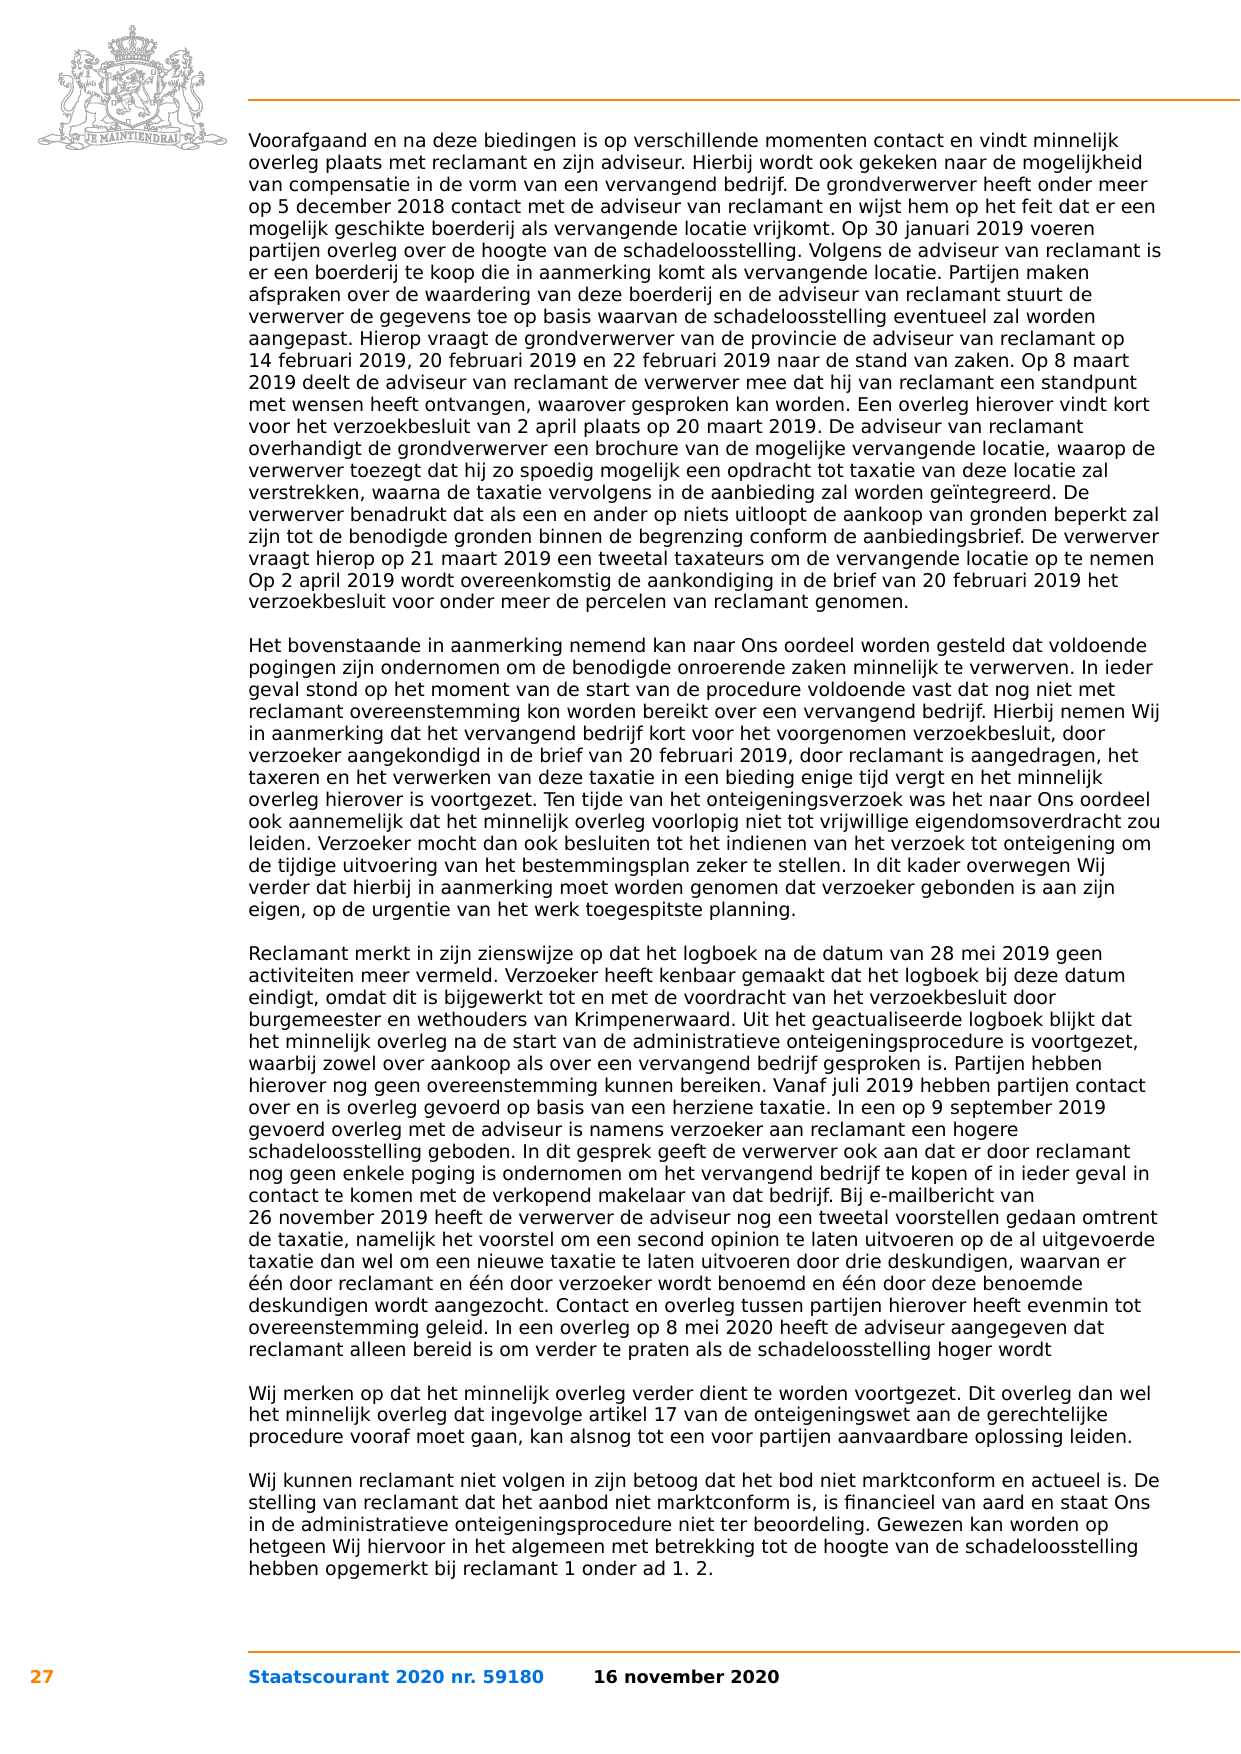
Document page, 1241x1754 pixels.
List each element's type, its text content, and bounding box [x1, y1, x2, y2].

text Voorafgaand en na deze biedingen is op verschillende momenten contact en vindt minnelijk overleg plaats met reclamant en zijn adviseur. Hierbij wordt ook gekeken naar de mogelijkheid van compensatie in de vorm van een vervangend bedrijf. De grondverwerver heeft onder meer op 5 december 2018 contact met de adviseur van reclamant en wijst hem op het feit dat er een mogelijk geschikte boerderij als vervangende locatie vrijkomt. Op 30 januari 2019 voeren partijen overleg over de hoogte van de schadeloosstelling. Volgens de adviseur van reclamant is er een boerderij te koop die in aanmerking komt als vervangende locatie. Partijen maken afspraken over de waardering van deze boerderij en de adviseur van reclamant stuurt de verwerver de gegevens toe op basis waarvan de schadeloosstelling eventueel zal worden aangepast. Hierop vraagt de grondverwerver van de provincie de adviseur van reclamant op 14 februari 2019, 20 februari 2019 en 22 februari 2019 naar de stand van zaken. Op 8 maart 2019 deelt de adviseur van reclamant de verwerver mee dat hij van reclamant een standpunt met wensen heeft ontvangen, waarover gesproken kan worden. Een overleg hierover vindt kort voor het verzoekbesluit van 2 april plaats op 20 maart 2019. De adviseur van reclamant overhandigt de grondverwerver een brochure van de mogelijke vervangende locatie, waarop de verwerver toezegt dat hij zo spoedig mogelijk een opdracht tot taxatie van deze locatie zal verstrekken, waarna de taxatie vervolgens in de aanbieding zal worden geïntegreerd. De verwerver benadrukt dat als een en ander op niets uitloopt de aankoop van gronden beperkt zal zijn tot de benodigde gronden binnen de begrenzing conform de aanbiedingsbrief. De verwerver vraagt hierop op 21 maart 2019 een tweetal taxateurs om de vervangende locatie op te nemen Op 2 april 2019 wordt overeenkomstig de aankondiging in de brief van 20 februari 2019 het verzoekbesluit voor onder meer de percelen van reclamant genomen. [248, 130, 1163, 613]
text Wij kunnen reclamant niet volgen in zijn betoog dat het bod niet marktconform en actueel is. De stelling van reclamant dat het aanbod niet marktconform is, is financieel van aard en staat Ons in de administratieve onteigeningsprocedure niet ter beoordeling. Gewezen kan worden op hetgeen Wij hiervoor in het algemeen met betrekking tot de hoogte van de schadeloosstelling hebben opgemerkt bij reclamant 1 onder ad 1. 2. [248, 1470, 1163, 1580]
text Wij merken op dat het minnelijk overleg verder dient te worden voortgezet. Dit overleg dan wel het minnelijk overleg dat ingevolge artikel 17 van de onteigeningswet aan de gerechtelijke procedure vooraf moet gaan, kan alsnog tot een voor partijen aanvaardbare oplossing leiden. [248, 1382, 1163, 1448]
picture [38, 25, 227, 150]
text Reclamant merkt in zijn zienswijze op dat het logboek na de datum van 28 mei 2019 geen activiteiten meer vermeld. Verzoeker heeft kenbaar gemaakt dat het logboek bij deze datum eindigt, omdat dit is bijgewerkt tot en met de voordracht van het verzoekbesluit door burgemeester en wethouders van Krimpenerwaard. Uit het geactualiseerde logboek blijkt dat het minnelijk overleg na de start van de administratieve onteigeningsprocedure is voortgezet, waarbij zowel over aankoop als over een vervangend bedrijf gesproken is. Partijen hebben hierover nog geen overeenstemming kunnen bereiken. Vanaf juli 2019 hebben partijen contact over en is overleg gevoerd op basis van een herziene taxatie. In een op 9 september 2019 gevoerd overleg met de adviseur is namens verzoeker aan reclamant een hogere schadeloosstelling geboden. In dit gesprek geeft de verwerver ook aan dat er door reclamant nog geen enkele poging is ondernomen om het vervangend bedrijf te kopen of in ieder geval in contact te komen met de verkopend makelaar van dat bedrijf. Bij e-mailbericht van 26 november 2019 heeft de verwerver de adviseur nog een tweetal voorstellen gedaan omtrent de taxatie, namelijk het voorstel om een second opinion te laten uitvoeren op de al uitgevoerde taxatie dan wel om een nieuwe taxatie te laten uitvoeren door drie deskundigen, waarvan er één door reclamant en één door verzoeker wordt benoemd en één door deze benoemde deskundigen wordt aangezocht. Contact en overleg tussen partijen hierover heeft evenmin tot overeenstemming geleid. In een overleg op 8 mei 2020 heeft de adviseur aangegeven dat reclamant alleen bereid is om verder te praten als de schadeloosstelling hoger wordt [248, 943, 1163, 1361]
text Het bovenstaande in aanmerking nemend kan naar Ons oordeel worden gesteld dat voldoende pogingen zijn ondernomen om de benodigde onroerende zaken minnelijk te verwerven. In ieder geval stond op het moment van de start van de procedure voldoende vast dat nog niet met reclamant overeenstemming kon worden bereikt over een vervangend bedrijf. Hierbij nemen Wij in aanmerking dat het vervangend bedrijf kort voor het voorgenomen verzoekbesluit, door verzoeker aangekondigd in de brief van 20 februari 2019, door reclamant is aangedragen, het taxeren en het verwerken van deze taxatie in een bieding enige tijd vergt en het minnelijk overleg hierover is voortgezet. Ten tijde van het onteigeningsverzoek was het naar Ons oordeel ook aannemelijk dat het minnelijk overleg voorlopig niet tot vrijwillige eigendomsoverdracht zou leiden. Verzoeker mocht dan ook besluiten tot het indienen van het verzoek tot onteigening om de tijdige uitvoering van het bestemmingsplan zeker te stellen. In dit kader overwegen Wij verder dat hierbij in aanmerking moet worden genomen dat verzoeker gebonden is aan zijn eigen, op de urgentie van het werk toegespitste planning. [248, 635, 1163, 921]
